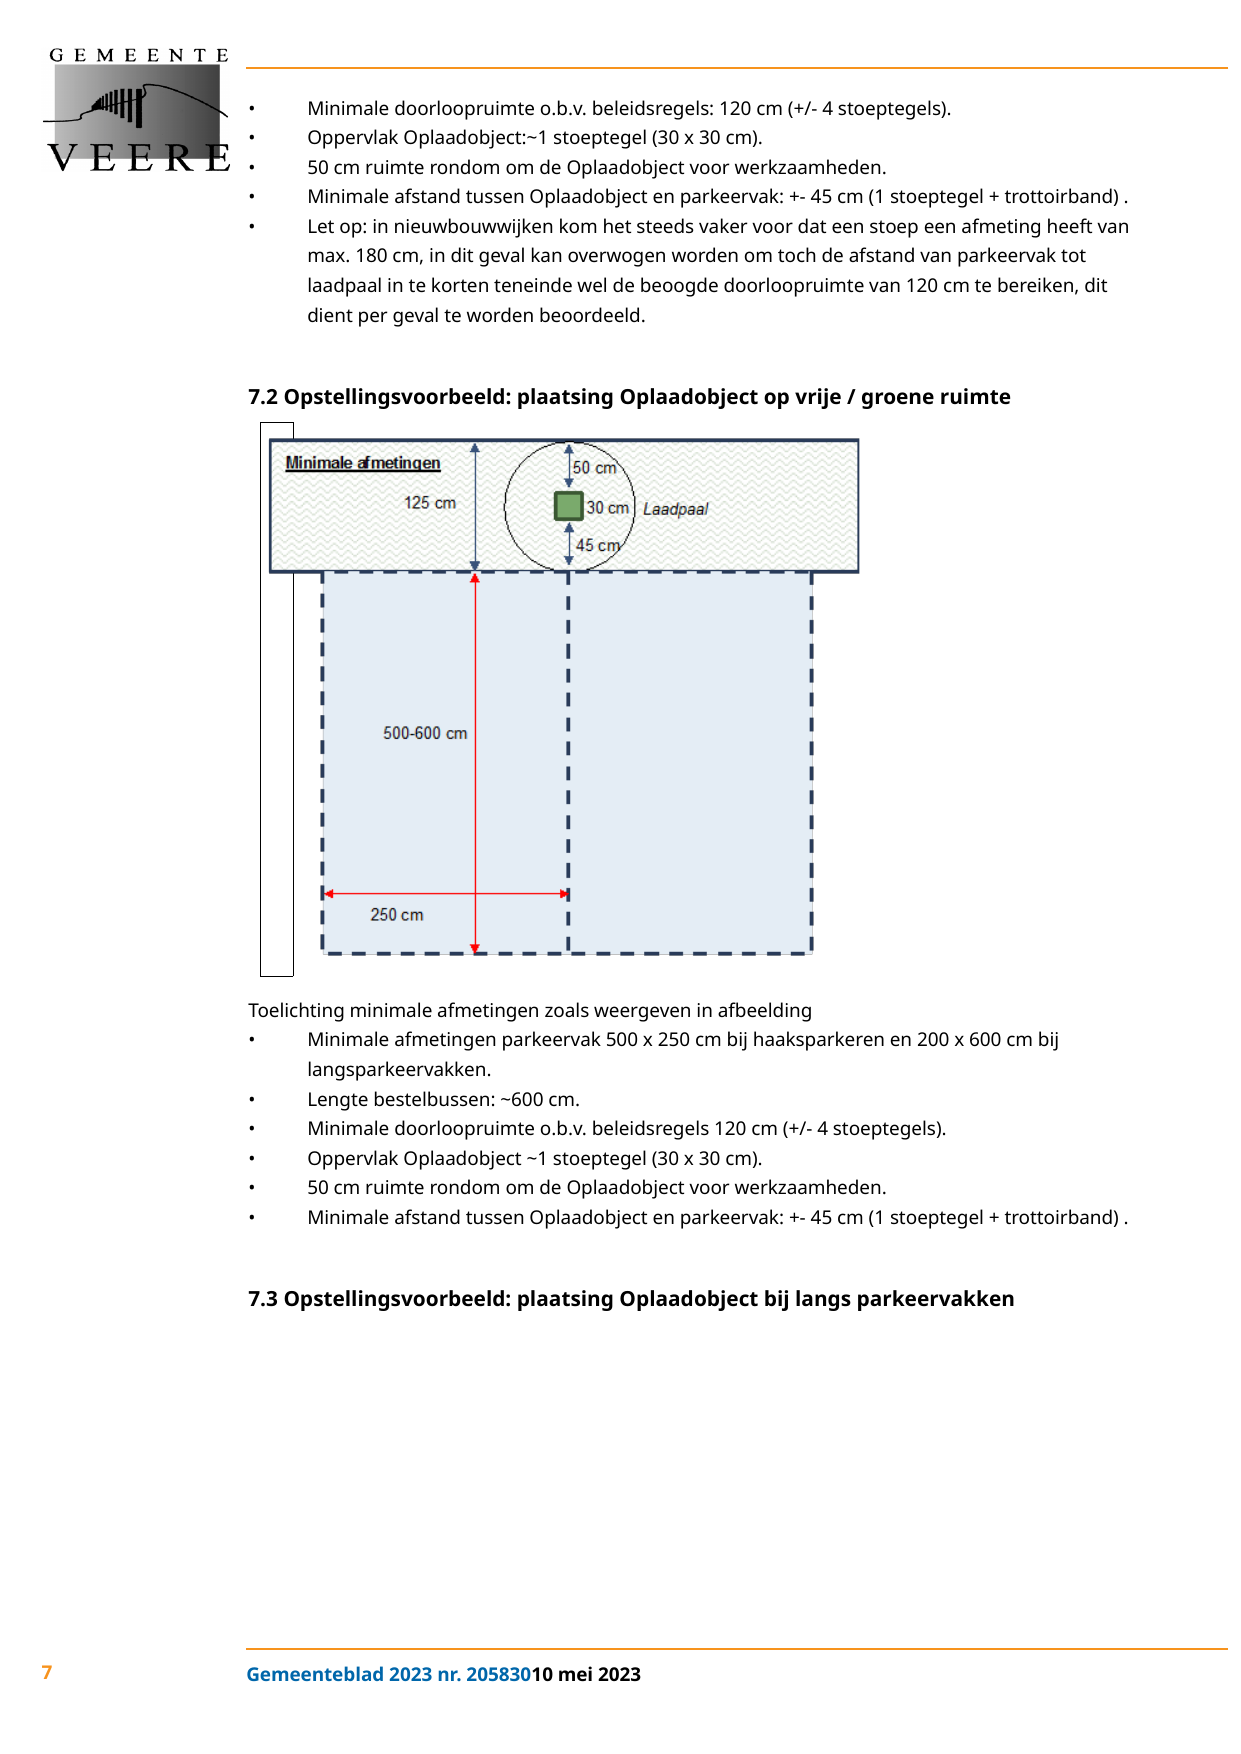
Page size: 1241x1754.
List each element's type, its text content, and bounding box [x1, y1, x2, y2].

list Oppervlak Oplaadobject:~1 stoeptegel (30 x 30 cm). [248, 124, 1152, 150]
list Minimale doorloopruimte o.b.v. beleidsregels: 120 cm (+/- 4 stoeptegels). [248, 95, 1152, 121]
list Minimale afstand tussen Oplaadobject en parkeervak: +- 45 cm (1 stoeptegel + trottoirband) . [248, 1204, 1152, 1230]
list Lengte bestelbussen: ~600 cm. [248, 1086, 1152, 1112]
list Minimale doorloopruimte o.b.v. beleidsregels 120 cm (+/- 4 stoeptegels). [248, 1115, 1152, 1141]
list Oppervlak Oplaadobject ~1 stoeptegel (30 x 30 cm). [248, 1145, 1152, 1171]
text Toelichting minimale afmetingen zoals weergeven in afbeelding [248, 997, 1152, 1023]
list 50 cm ruimte rondom om de Oplaadobject voor werkzaamheden. [248, 154, 1152, 180]
text 7.3 Opstellingsvoorbeeld: plaatsing Oplaadobject bij langs parkeervakken [248, 1284, 1152, 1313]
picture [41, 47, 231, 172]
list Minimale afmetingen parkeervak 500 x 250 cm bij haaksparkeren en 200 x 600 cm bij langsparkeervakken. [248, 1027, 1152, 1082]
picture [268, 431, 860, 967]
list Let op: in nieuwbouwwijken kom het steeds vaker voor dat een stoep een afmeting heeft van max. 180 cm, in dit geval kan overwogen worden om toch de afstand van parkeervak tot laadpaal in te korten teneinde wel de beoogde doorloopruimte van 120 cm te bereiken, dit dient per geval te worden beoordeeld. [248, 213, 1152, 328]
list Minimale afstand tussen Oplaadobject en parkeervak: +- 45 cm (1 stoeptegel + trottoirband) . [248, 183, 1152, 209]
text 7.2 Opstellingsvoorbeeld: plaatsing Oplaadobject op vrije / groene ruimte [248, 382, 1152, 410]
list 50 cm ruimte rondom om de Oplaadobject voor werkzaamheden. [248, 1174, 1152, 1200]
